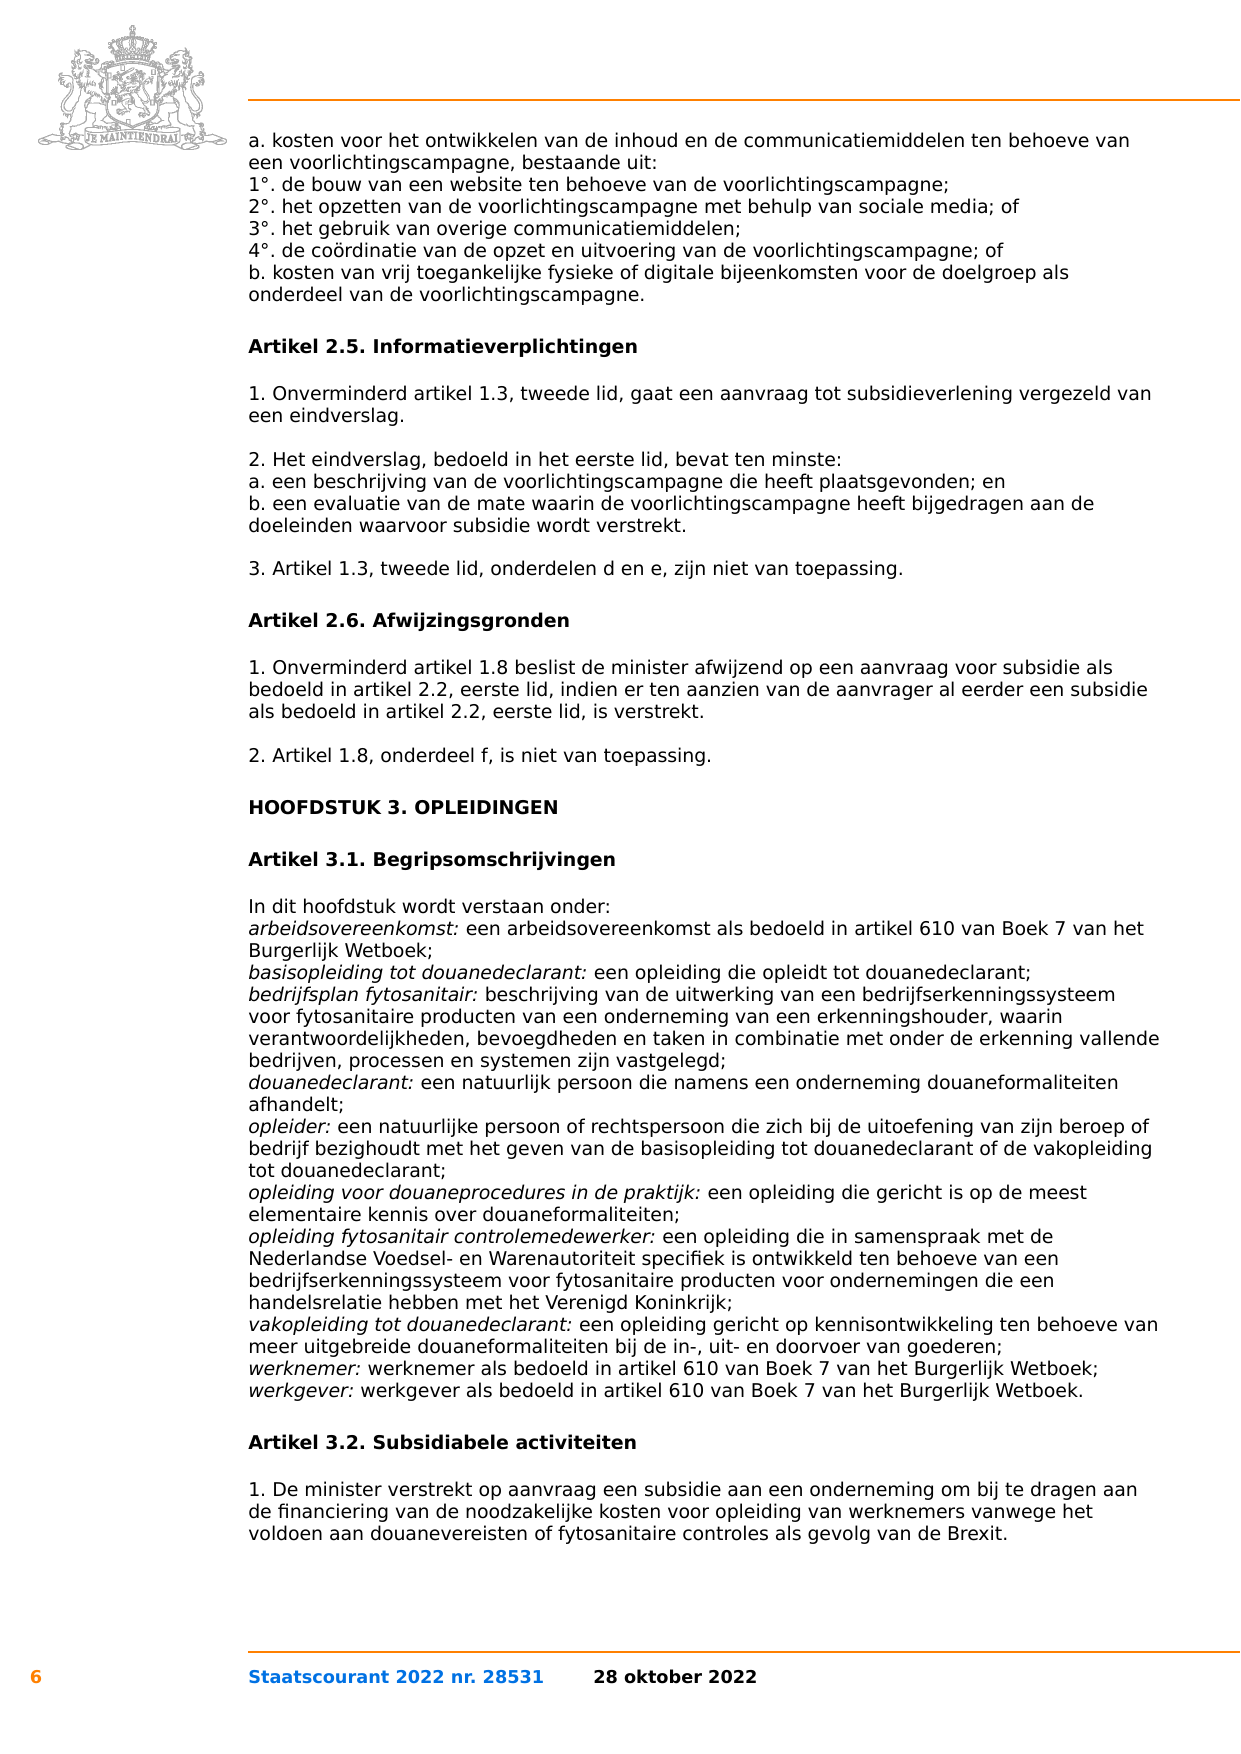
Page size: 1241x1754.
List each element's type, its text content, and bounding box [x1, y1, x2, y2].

text opleider: een natuurlijke persoon of rechtspersoon die zich bij de uitoefening van zijn beroep of bedrijf bezighoudt met het geven van de basisopleiding tot douanedeclarant of de vakopleiding tot douanedeclarant; [248, 1116, 1163, 1182]
text a. kosten voor het ontwikkelen van de inhoud en de communicatiemiddelen ten behoeve van een voorlichtingscampagne, bestaande uit: [248, 130, 1163, 174]
text a. een beschrijving van de voorlichtingscampagne die heeft plaatsgevonden; en [248, 471, 1163, 492]
text 2°. het opzetten van de voorlichtingscampagne met behulp van sociale media; of [248, 196, 1163, 218]
text opleiding fytosanitair controlemedewerker: een opleiding die in samenspraak met de Nederlandse Voedsel- en Warenautoriteit specifiek is ontwikkeld ten behoeve van een bedrijfserkenningssysteem voor fytosanitaire producten voor ondernemingen die een handelsrelatie hebben met het Verenigd Koninkrijk; [248, 1226, 1163, 1314]
text 3. Artikel 1.3, tweede lid, onderdelen d en e, zijn niet van toepassing. [248, 558, 1163, 580]
text 1. Onverminderd artikel 1.3, tweede lid, gaat een aanvraag tot subsidieverlening vergezeld van een eindverslag. [248, 383, 1163, 427]
text basisopleiding tot douanedeclarant: een opleiding die opleidt tot douanedeclarant; [248, 962, 1163, 984]
text werknemer: werknemer als bedoeld in artikel 610 van Boek 7 van het Burgerlijk Wetboek; [248, 1358, 1163, 1379]
text 4°. de coördinatie van de opzet en uitvoering van de voorlichtingscampagne; of [248, 240, 1163, 262]
picture [38, 25, 227, 150]
subtitle Artikel 2.5. Informatieverplichtingen [248, 336, 1163, 358]
text arbeidsovereenkomst: een arbeidsovereenkomst als bedoeld in artikel 610 van Boek 7 van het Burgerlijk Wetboek; [248, 918, 1163, 962]
subtitle Artikel 3.2. Subsidiabele activiteiten [248, 1432, 1163, 1453]
text 3°. het gebruik van overige communicatiemiddelen; [248, 218, 1163, 240]
text b. een evaluatie van de mate waarin de voorlichtingscampagne heeft bijgedragen aan de doeleinden waarvoor subsidie wordt verstrekt. [248, 492, 1163, 536]
text vakopleiding tot douanedeclarant: een opleiding gericht op kennisontwikkeling ten behoeve van meer uitgebreide douaneformaliteiten bij de in-, uit- en doorvoer van goederen; [248, 1314, 1163, 1358]
text douanedeclarant: een natuurlijk persoon die namens een onderneming douaneformaliteiten afhandelt; [248, 1072, 1163, 1116]
text 1. De minister verstrekt op aanvraag een subsidie aan een onderneming om bij te dragen aan de financiering van de noodzakelijke kosten voor opleiding van werknemers vanwege het voldoen aan douanevereisten of fytosanitaire controles als gevolg van de Brexit. [248, 1478, 1163, 1544]
text b. kosten van vrij toegankelijke fysieke of digitale bijeenkomsten voor de doelgroep als onderdeel van de voorlichtingscampagne. [248, 262, 1163, 306]
subtitle Artikel 3.1. Begripsomschrijvingen [248, 849, 1163, 871]
text werkgever: werkgever als bedoeld in artikel 610 van Boek 7 van het Burgerlijk Wetboek. [248, 1379, 1163, 1402]
text bedrijfsplan fytosanitair: beschrijving van de uitwerking van een bedrijfserkenningssysteem voor fytosanitaire producten van een onderneming van een erkenningshouder, waarin verantwoordelijkheden, bevoegdheden en taken in combinatie met onder de erkenning vallende bedrijven, processen en systemen zijn vastgelegd; [248, 984, 1163, 1072]
text 2. Artikel 1.8, onderdeel f, is niet van toepassing. [248, 745, 1163, 767]
text In dit hoofdstuk wordt verstaan onder: [248, 896, 1163, 918]
text 1°. de bouw van een website ten behoeve van de voorlichtingscampagne; [248, 174, 1163, 196]
text opleiding voor douaneprocedures in de praktijk: een opleiding die gericht is op de meest elementaire kennis over douaneformaliteiten; [248, 1182, 1163, 1226]
text 1. Onverminderd artikel 1.8 beslist de minister afwijzend op een aanvraag voor subsidie als bedoeld in artikel 2.2, eerste lid, indien er ten aanzien van de aanvrager al eerder een subsidie als bedoeld in artikel 2.2, eerste lid, is verstrekt. [248, 657, 1163, 723]
subtitle HOOFDSTUK 3. OPLEIDINGEN [248, 797, 1163, 819]
subtitle Artikel 2.6. Afwijzingsgronden [248, 610, 1163, 632]
text 2. Het eindverslag, bedoeld in het eerste lid, bevat ten minste: [248, 448, 1163, 471]
